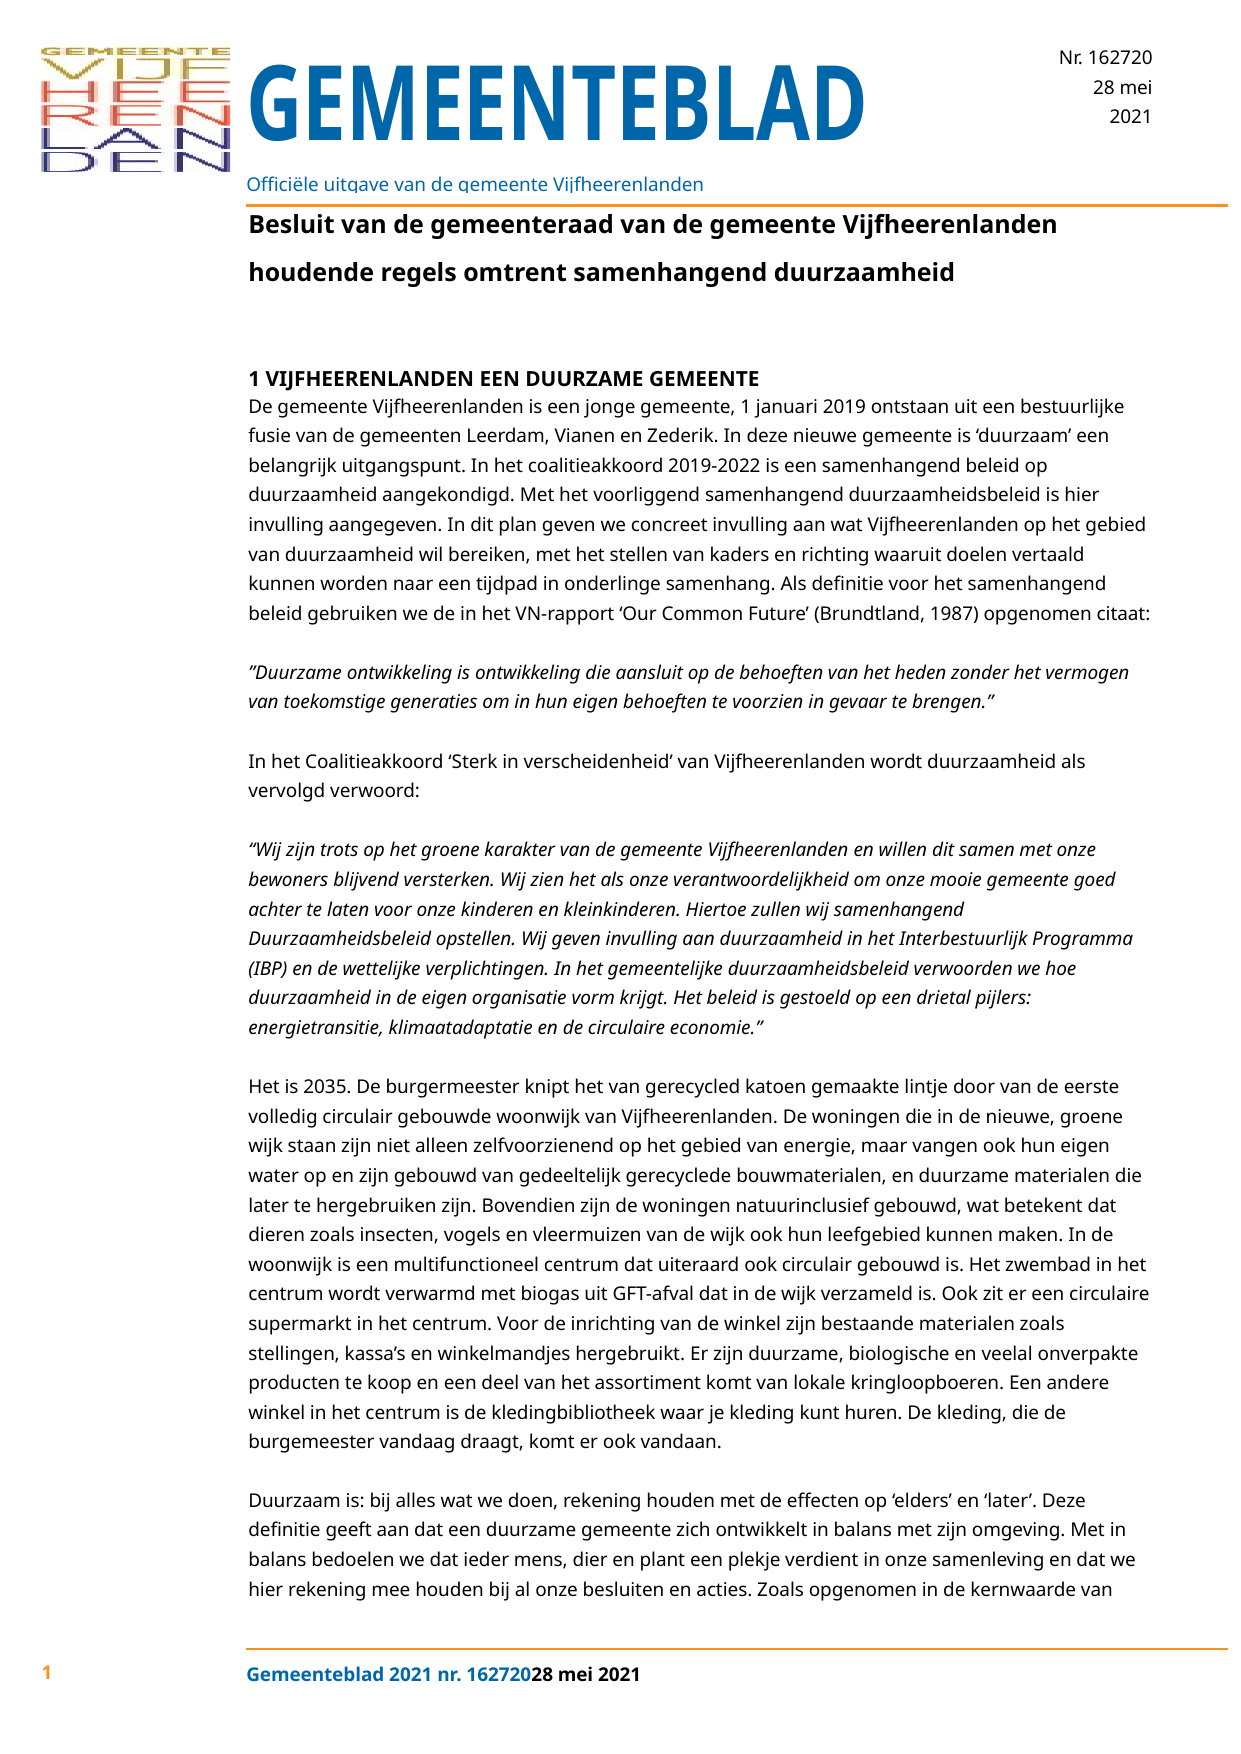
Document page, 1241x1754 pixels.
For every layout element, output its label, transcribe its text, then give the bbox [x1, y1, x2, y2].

text Duurzaam is: bij alles wat we doen, rekening houden met de effecten op ‘elders’ en ‘later’. Deze definitie geeft aan dat een duurzame gemeente zich ontwikkelt in balans met zijn omgeving. Met in balans bedoelen we dat ieder mens, dier en plant een plekje verdient in onze samenleving en dat we hier rekening mee houden bij al onze besluiten en acties. Zoals opgenomen in de kernwaarde van [248, 1487, 1152, 1601]
text In het Coalitieakkoord ‘Sterk in verscheidenheid’ van Vijfheerenlanden wordt duurzaamheid als vervolgd verwoord: [248, 748, 1152, 803]
text ”Duurzame ontwikkeling is ontwikkeling die aansluit op de behoeften van het heden zonder het vermogen van toekomstige generaties om in hun eigen behoeften te voorzien in gevaar te brengen.” [248, 659, 1152, 714]
table_header Het is 2035. De burgermeester knipt het van gerecycled katoen gemaakte lintje door van de eerste volledig circulair gebouwde woonwijk van Vijfheerenlanden. De woningen die in de nieuwe, groene wijk staan zijn niet alleen zelfvoorzienend op het gebied van energie, maar vangen ook hun eigen water op en zijn gebouwd van gedeeltelijk gerecyclede bouwmaterialen, en duurzame materialen die later te hergebruiken zijn. Bovendien zijn de woningen natuurinclusief gebouwd, wat betekent dat dieren zoals insecten, vogels en vleermuizen van de wijk ook hun leefgebied kunnen maken. In de woonwijk is een multifunctioneel centrum dat uiteraard ook circulair gebouwd is. Het zwembad in het centrum wordt verwarmd met biogas uit GFT-afval dat in de wijk verzameld is. Ook zit er een circulaire supermarkt in het centrum. Voor de inrichting van de winkel zijn bestaande materialen zoals stellingen, kassa’s en winkelmandjes hergebruikt. Er zijn duurzame, biologische en veelal onverpakte producten te koop en een deel van het assortiment komt van lokale kringloopboeren. Een andere winkel in het centrum is de kledingbibliotheek waar je kleding kunt huren. De kleding, die de burgemeester vandaag draagt, komt er ook vandaan. [248, 1074, 1152, 1454]
text “Wij zijn trots op het groene karakter van de gemeente Vijfheerenlanden en willen dit samen met onze bewoners blijvend versterken. Wij zien het als onze verantwoordelijkheid om onze mooie gemeente goed achter te laten voor onze kinderen en kleinkinderen. Hiertoe zullen wij samenhangend Duurzaamheidsbeleid opstellen. Wij geven invulling aan duurzaamheid in het Interbestuurlijk Programma (IBP) en de wettelijke verplichtingen. In het gemeentelijke duurzaamheidsbeleid verwoorden we hoe duurzaamheid in de eigen organisatie vorm krijgt. Het beleid is gestoeld op een drietal pijlers: energietransitie, klimaatadaptatie en de circulaire economie.” [248, 837, 1152, 1040]
picture [41, 47, 231, 172]
text De gemeente Vijfheerenlanden is een jonge gemeente, 1 januari 2019 ontstaan uit een bestuurlijke fusie van de gemeenten Leerdam, Vianen en Zederik. In deze nieuwe gemeente is ‘duurzaam’ een belangrijk uitgangspunt. In het coalitieakkoord 2019-2022 is een samenhangend beleid op duurzaamheid aangekondigd. Met het voorliggend samenhangend duurzaamheidsbeleid is hier invulling aangegeven. In dit plan geven we concreet invulling aan wat Vijfheerenlanden op het gebied van duurzaamheid wil bereiken, met het stellen van kaders en richting waaruit doelen vertaald kunnen worden naar een tijdpad in onderlinge samenhang. Als definitie voor het samenhangend beleid gebruiken we de in het VN-rapport ‘Our Common Future’ (Brundtland, 1987) opgenomen citaat: [248, 393, 1152, 626]
text Besluit van de gemeenteraad van de gemeente Vijfheerenlanden houdende regels omtrent samenhangend duurzaamheid [248, 207, 1152, 288]
text 1 VIJFHEERENLANDEN EEN DUURZAME GEMEENTE [248, 364, 1152, 393]
